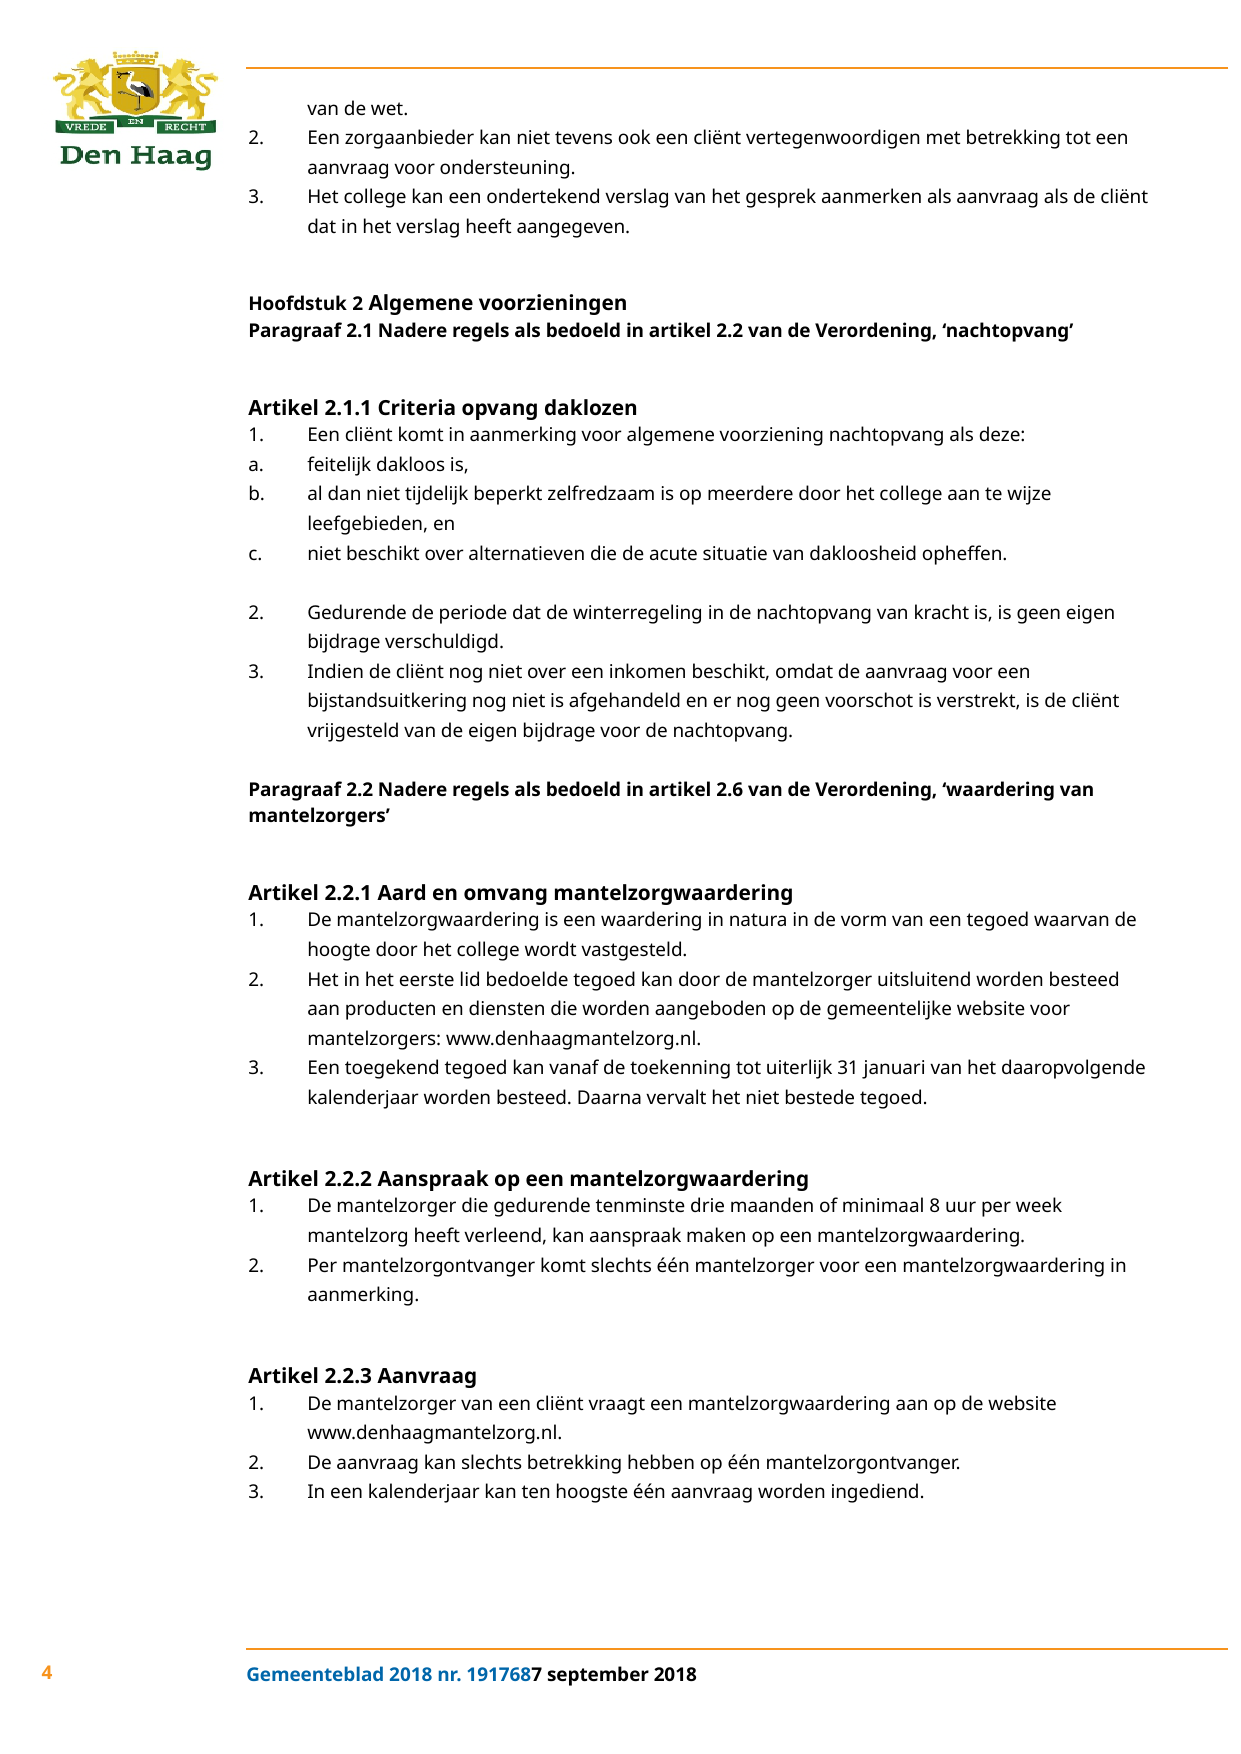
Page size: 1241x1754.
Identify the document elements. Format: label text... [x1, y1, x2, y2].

text Artikel 2.2.3 Aanvraag [248, 1361, 1152, 1390]
text Artikel 2.2.2 Aanspraak op een mantelzorgwaardering [248, 1164, 1152, 1193]
list Per mantelzorgontvanger komt slechts één mantelzorger voor een mantelzorgwaardering in aanmerking. [248, 1252, 1152, 1307]
list Een cliënt komt in aanmerking voor algemene voorziening nachtopvang als deze: [248, 421, 1152, 447]
text Artikel 2.1.1 Criteria opvang daklozen [248, 393, 1152, 421]
list Gedurende de periode dat de winterregeling in de nachtopvang van kracht is, is geen eigen bijdrage verschuldigd. [248, 599, 1152, 654]
list De aanvraag kan slechts betrekking hebben op één mantelzorgontvanger. [248, 1449, 1152, 1475]
list De mantelzorgwaardering is een waardering in natura in de vorm van een tegoed waarvan de hoogte door het college wordt vastgesteld. [248, 907, 1152, 962]
list De mantelzorger van een cliënt vraagt een mantelzorgwaardering aan op de website www.denhaagmantelzorg.nl. [248, 1390, 1152, 1445]
text Paragraaf 2.2 Nadere regels als bedoeld in artikel 2.6 van de Verordening, ‘waardering van mantelzorgers’ [248, 776, 1152, 828]
list Een zorgaanbieder kan niet tevens ook een cliënt vertegenwoordigen met betrekking tot een aanvraag voor ondersteuning. [248, 124, 1152, 180]
list Een toegekend tegoed kan vanaf de toekenning tot uiterlijk 31 januari van het daaropvolgende kalenderjaar worden besteed. Daarna vervalt het niet bestede tegoed. [248, 1054, 1152, 1110]
list Het college kan een ondertekend verslag van het gesprek aanmerken als aanvraag als de cliënt dat in het verslag heeft aangegeven. [248, 183, 1152, 239]
list In een kalenderjaar kan ten hoogste één aanvraag worden ingediend. [248, 1478, 1152, 1504]
picture [41, 47, 231, 172]
list Indien de cliënt nog niet over een inkomen beschikt, omdat de aanvraag voor een bijstandsuitkering nog niet is afgehandeld en er nog geen voorschot is verstrekt, is de cliënt vrijgesteld van de eigen bijdrage voor de nachtopvang. [248, 658, 1152, 743]
text Artikel 2.2.1 Aard en omvang mantelzorgwaardering [248, 878, 1152, 907]
list niet beschikt over alternatieven die de acute situatie van dakloosheid opheffen. [248, 540, 1152, 565]
list van de wet. [248, 95, 1152, 121]
list al dan niet tijdelijk beperkt zelfredzaam is op meerdere door het college aan te wijze leefgebieden, en [248, 481, 1152, 536]
list feitelijk dakloos is, [248, 451, 1152, 477]
text Paragraaf 2.1 Nadere regels als bedoeld in artikel 2.2 van de Verordening, ‘nachtopvang’ [248, 317, 1152, 342]
list Het in het eerste lid bedoelde tegoed kan door de mantelzorger uitsluitend worden besteed aan producten en diensten die worden aangeboden op de gemeentelijke website voor mantelzorgers: www.denhaagmantelzorg.nl. [248, 966, 1152, 1051]
text Hoofdstuk 2 Algemene voorzieningen [248, 288, 1152, 317]
list De mantelzorger die gedurende tenminste drie maanden of minimaal 8 uur per week mantelzorg heeft verleend, kan aanspraak maken op een mantelzorgwaardering. [248, 1193, 1152, 1248]
